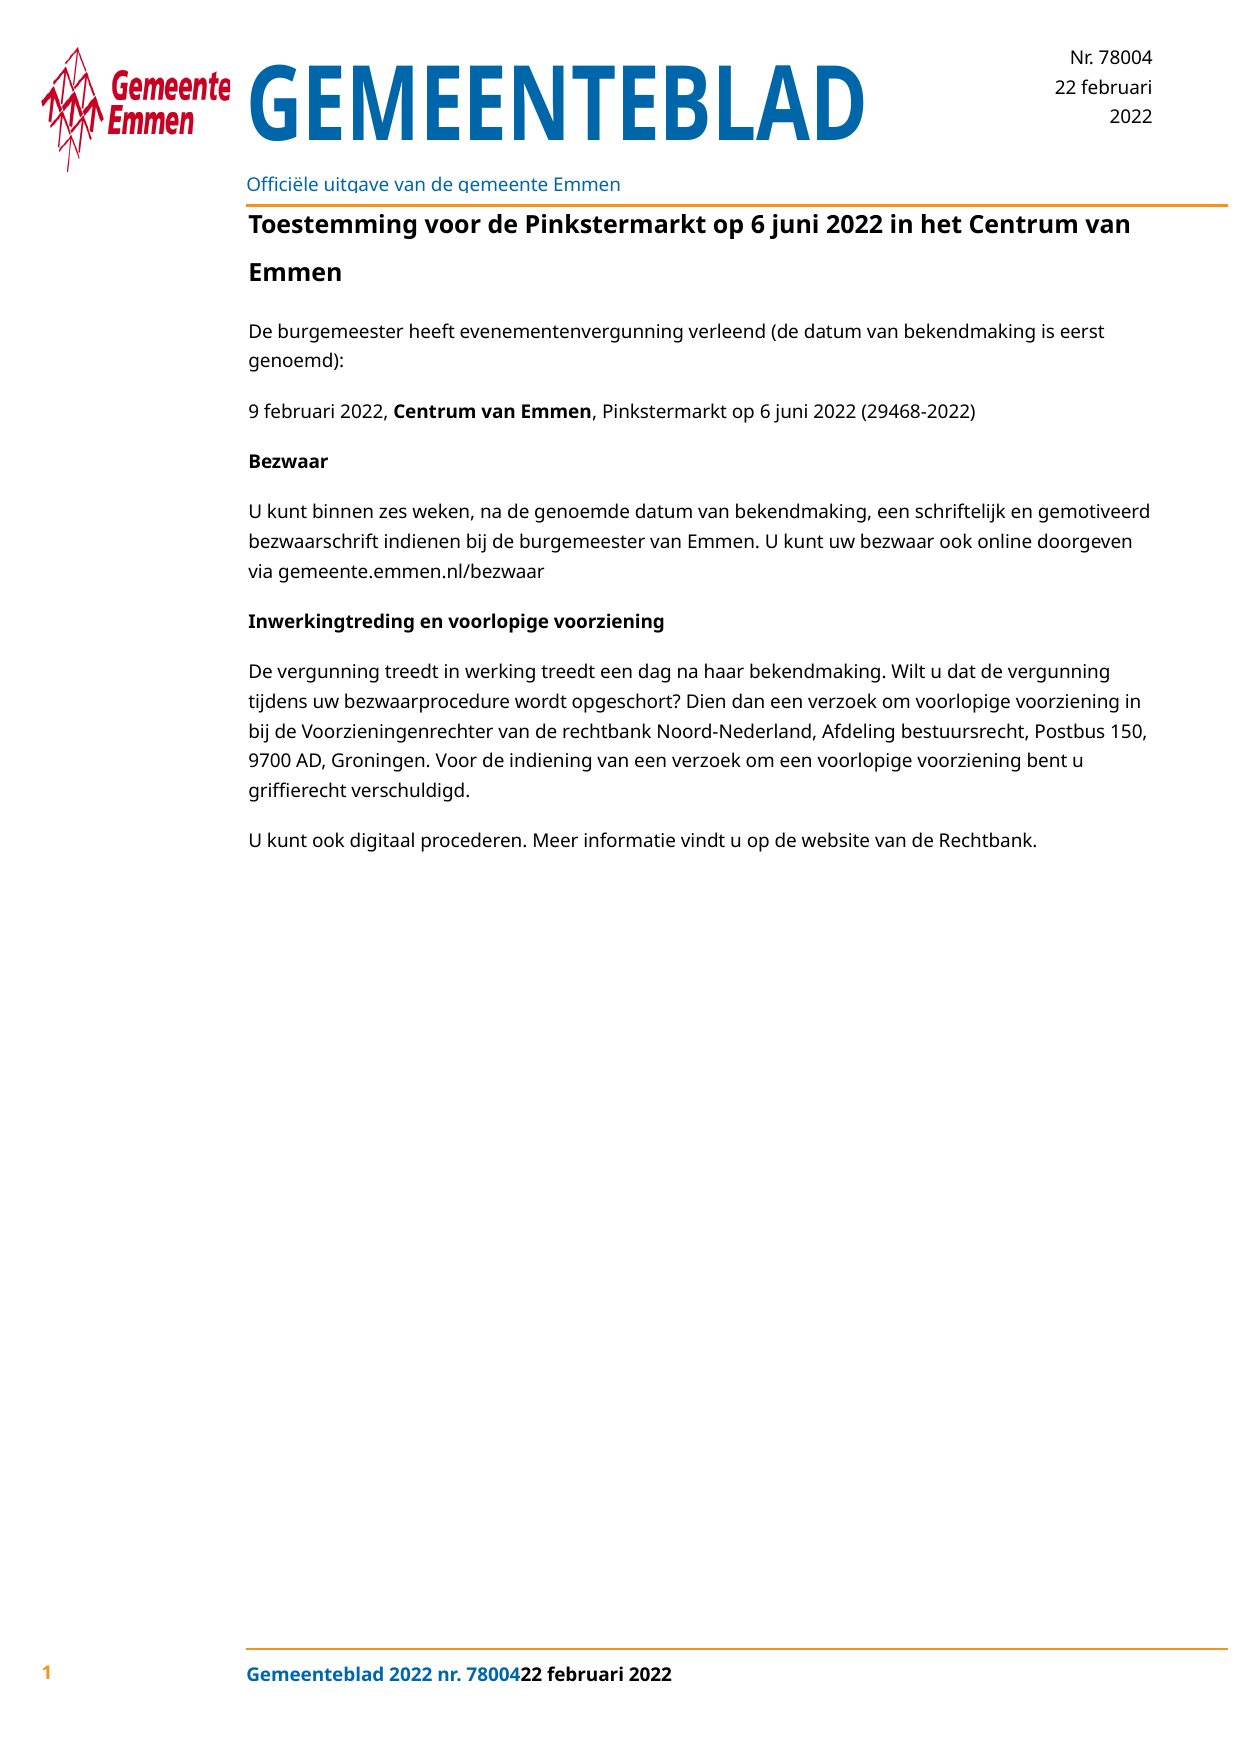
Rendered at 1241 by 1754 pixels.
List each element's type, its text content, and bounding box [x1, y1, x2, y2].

text De vergunning treedt in werking treedt een dag na haar bekendmaking. Wilt u dat de vergunning tijdens uw bezwaarprocedure wordt opgeschort? Dien dan een verzoek om voorlopige voorziening in bij de Voorzieningenrechter van de rechtbank Noord-Nederland, Afdeling bestuursrecht, Postbus 150, 9700 AD, Groningen. Voor de indiening van een verzoek om een voorlopige voorziening bent u griffierecht verschuldigd. [248, 659, 1152, 803]
text Inwerkingtreding en voorlopige voorziening [248, 608, 1152, 634]
text 9 februari 2022, Centrum van Emmen, Pinkstermarkt op 6 juni 2022 (29468-2022) [248, 398, 1152, 424]
text Toestemming voor de Pinkstermarkt op 6 juni 2022 in het Centrum van Emmen [248, 207, 1152, 288]
picture [41, 47, 231, 172]
text U kunt ook digitaal procederen. Meer informatie vindt u op de website van de Rechtbank. [248, 827, 1152, 853]
text U kunt binnen zes weken, na de genoemde datum van bekendmaking, een schriftelijk en gemotiveerd bezwaarschrift indienen bij de burgemeester van Emmen. U kunt uw bezwaar ook online doorgeven via gemeente.emmen.nl/bezwaar [248, 499, 1152, 584]
text Bezwaar [248, 448, 1152, 474]
text De burgemeester heeft evenementenvergunning verleend (de datum van bekendmaking is eerst genoemd): [248, 318, 1152, 373]
